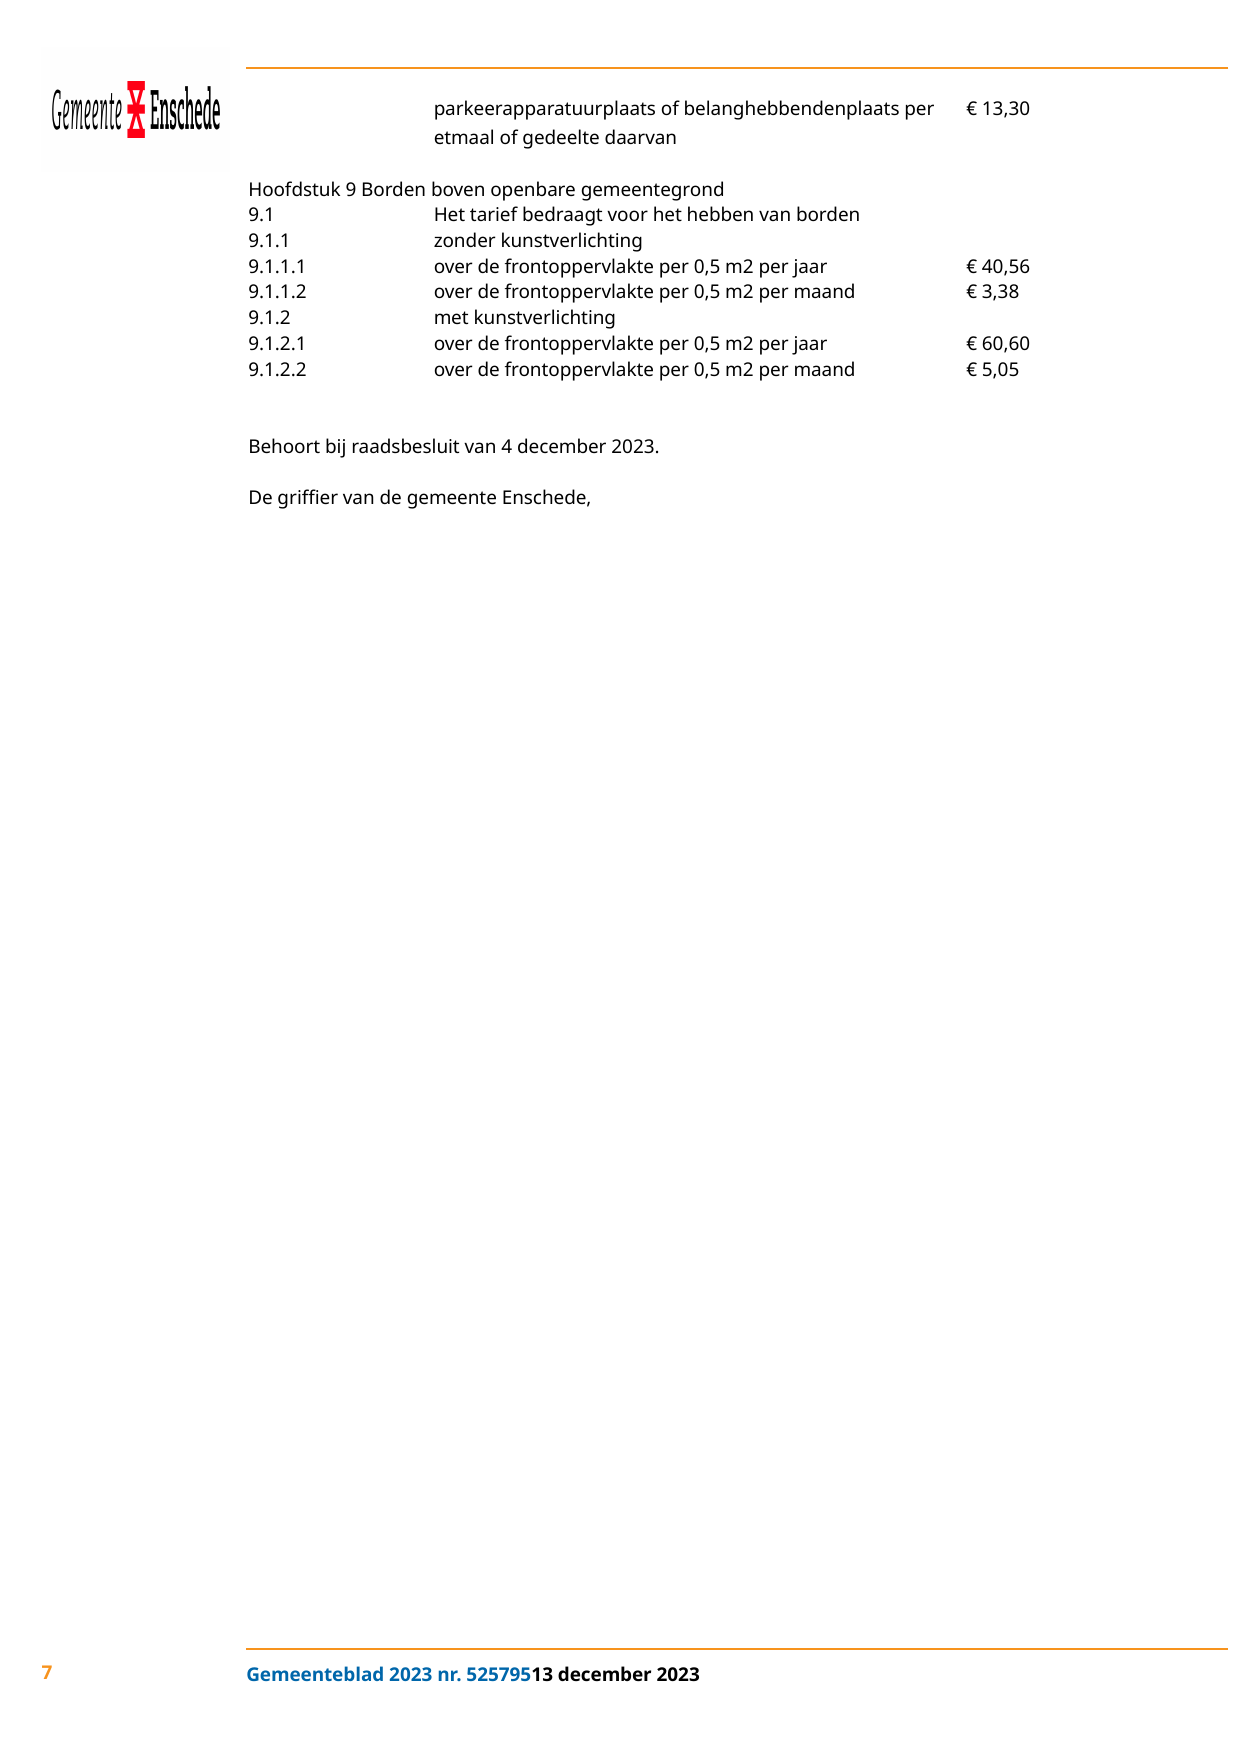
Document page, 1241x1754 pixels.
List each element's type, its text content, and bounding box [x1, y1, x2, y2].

table_cell De griffier van de gemeente Enschede, [248, 485, 966, 510]
table_cell [248, 459, 433, 484]
table_cell [966, 433, 1152, 459]
table_cell over de frontoppervlakte per 0,5 m2 per maand [434, 279, 966, 304]
table_cell 9.1.1.1 [248, 253, 433, 279]
table_cell [966, 382, 1152, 407]
table_cell over de frontoppervlakte per 0,5 m2 per jaar [434, 253, 966, 279]
table_cell Behoort bij raadsbesluit van 4 december 2023. [248, 433, 966, 459]
table_cell parkeerapparatuurplaats of belanghebbendenplaats per etmaal of gedeelte daarvan [434, 95, 966, 150]
picture [41, 47, 231, 172]
table_cell [966, 176, 1152, 202]
table_cell [966, 150, 1152, 176]
table_cell 9.1.2 [248, 305, 433, 330]
table_cell € 60,60 [966, 330, 1152, 356]
table_cell € 13,30 [966, 95, 1152, 150]
table_cell [966, 459, 1152, 484]
table_cell Hoofdstuk 9 Borden boven openbare gemeentegrond [248, 176, 966, 202]
table_cell 9.1.2.1 [248, 330, 433, 356]
table_cell zonder kunstverlichting [434, 227, 966, 253]
table_cell [434, 382, 966, 407]
table_cell [966, 408, 1152, 433]
table_cell 9.1.1 [248, 227, 433, 253]
table_cell met kunstverlichting [434, 305, 966, 330]
table_cell 9.1 [248, 202, 433, 227]
table_cell [248, 382, 433, 407]
table_cell over de frontoppervlakte per 0,5 m2 per maand [434, 356, 966, 382]
table_cell over de frontoppervlakte per 0,5 m2 per jaar [434, 330, 966, 356]
table_cell [434, 150, 966, 176]
table_cell Het tarief bedraagt voor het hebben van borden [434, 202, 966, 227]
table_cell [248, 150, 433, 176]
table_cell [966, 227, 1152, 253]
table_cell € 40,56 [966, 253, 1152, 279]
table_cell [248, 408, 433, 433]
table_cell [966, 305, 1152, 330]
table_cell [434, 459, 966, 484]
table_cell 9.1.2.2 [248, 356, 433, 382]
table_cell [434, 408, 966, 433]
table_cell [248, 95, 433, 150]
table_cell [966, 202, 1152, 227]
table_cell [966, 485, 1152, 510]
table_cell € 3,38 [966, 279, 1152, 304]
table_cell 9.1.1.2 [248, 279, 433, 304]
table_cell € 5,05 [966, 356, 1152, 382]
